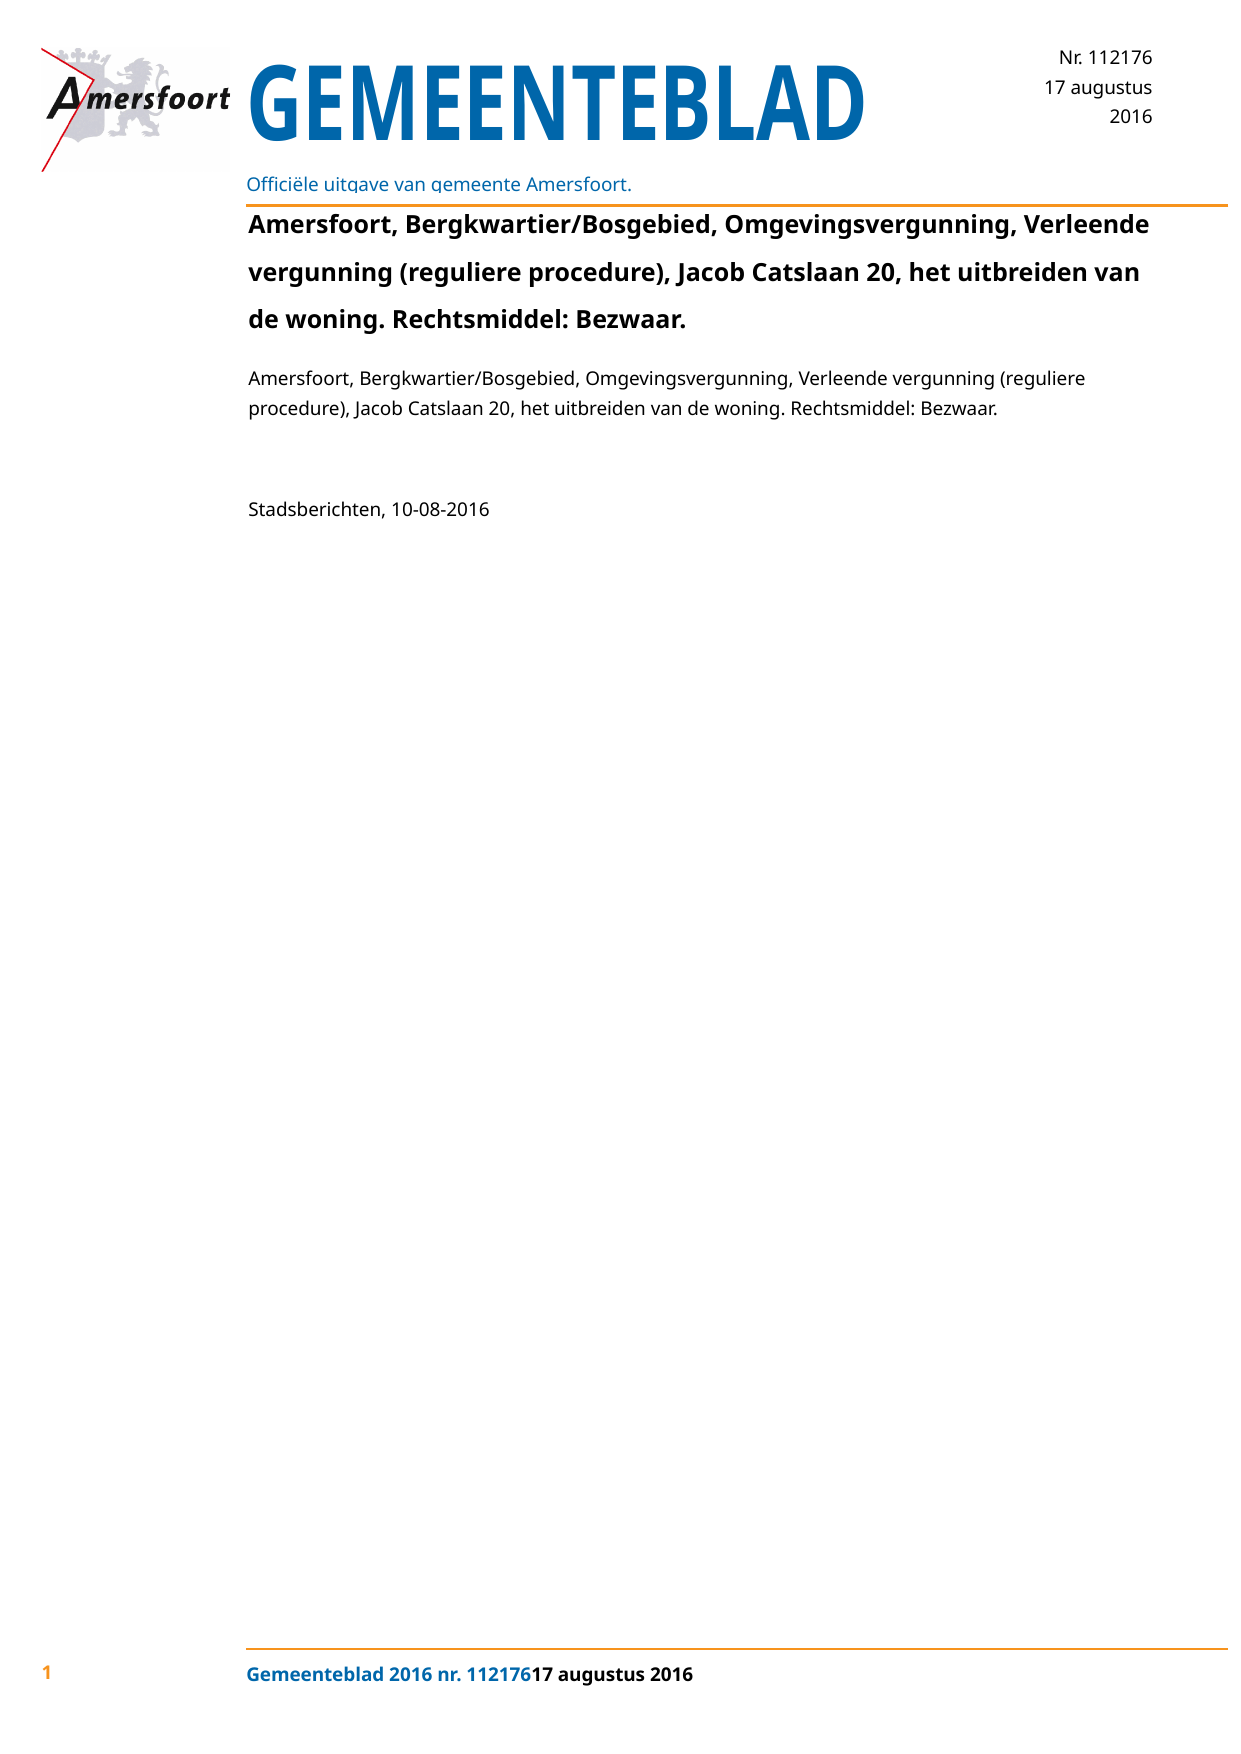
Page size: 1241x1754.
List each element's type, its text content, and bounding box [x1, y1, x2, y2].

text Amersfoort, Bergkwartier/Bosgebied, Omgevingsvergunning, Verleende vergunning (reguliere procedure), Jacob Catslaan 20, het uitbreiden van de woning. Rechtsmiddel: Bezwaar. [248, 366, 1152, 421]
picture [41, 47, 231, 172]
text Amersfoort, Bergkwartier/Bosgebied, Omgevingsvergunning, Verleende vergunning (reguliere procedure), Jacob Catslaan 20, het uitbreiden van de woning. Rechtsmiddel: Bezwaar. [248, 207, 1152, 336]
text Stadsberichten, 10-08-2016 [248, 496, 1152, 522]
